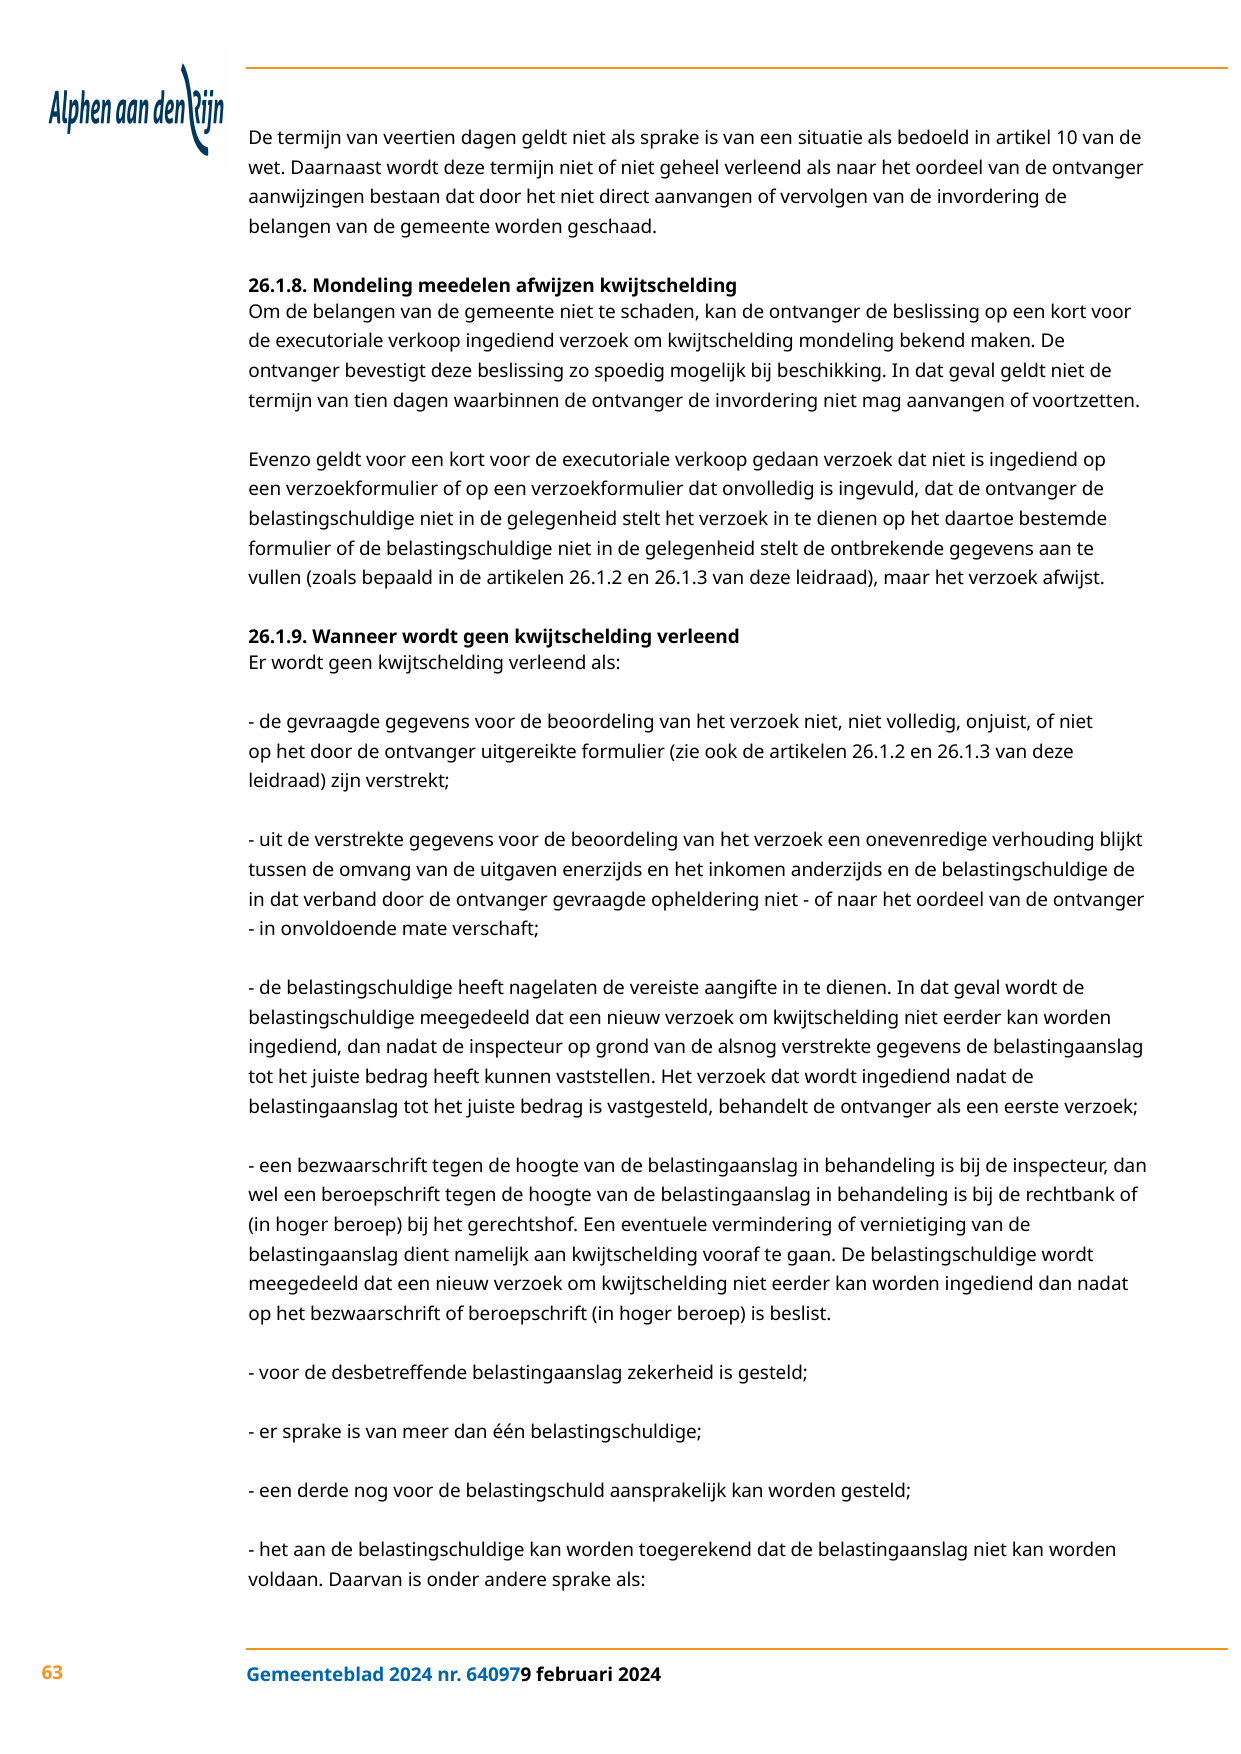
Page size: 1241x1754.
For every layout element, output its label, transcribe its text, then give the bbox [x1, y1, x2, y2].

text - voor de desbetreffende belastingaanslag zekerheid is gesteld; [248, 1359, 1152, 1385]
text formulier of de belastingschuldige niet in de gelegenheid stelt de ontbrekende gegevens aan te [248, 535, 1152, 560]
text - de gevraagde gegevens voor de beoordeling van het verzoek niet, niet volledig, onjuist, of niet [248, 708, 1152, 734]
text leidraad) zijn verstrekt; [248, 767, 1152, 793]
text belastingschuldige niet in de gelegenheid stelt het verzoek in te dienen op het daartoe bestemde [248, 505, 1152, 531]
text 26.1.8. Mondeling meedelen afwijzen kwijtschelding [248, 272, 1152, 298]
text - de belastingschuldige heeft nagelaten de vereiste aangifte in te dienen. In dat geval wordt de belastingschuldige meegedeeld dat een nieuw verzoek om kwijtschelding niet eerder kan worden ingediend, dan nadat de inspecteur op grond van de alsnog verstrekte gegevens de belastingaanslag tot het juiste bedrag heeft kunnen vaststellen. Het verzoek dat wordt ingediend nadat de belastingaanslag tot het juiste bedrag is vastgesteld, behandelt de ontvanger als een eerste verzoek; [248, 974, 1152, 1119]
text ontvanger bevestigt deze beslissing zo spoedig mogelijk bij beschikking. In dat geval geldt niet de [248, 357, 1152, 383]
text - een derde nog voor de belastingschuld aansprakelijk kan worden gesteld; [248, 1477, 1152, 1503]
text de executoriale verkoop ingediend verzoek om kwijtschelding mondeling bekend maken. De [248, 328, 1152, 353]
text - een bezwaarschrift tegen de hoogte van de belastingaanslag in behandeling is bij de inspecteur, dan wel een beroepschrift tegen de hoogte van de belastingaanslag in behandeling is bij de rechtbank of (in hoger beroep) bij het gerechtshof. Een eventuele vermindering of vernietiging van de belastingaanslag dient namelijk aan kwijtschelding vooraf te gaan. De belastingschuldige wordt meegedeeld dat een nieuw verzoek om kwijtschelding niet eerder kan worden ingediend dan nadat op het bezwaarschrift of beroepschrift (in hoger beroep) is beslist. [248, 1152, 1152, 1326]
text vullen (zoals bepaald in de artikelen 26.1.2 en 26.1.3 van deze leidraad), maar het verzoek afwijst. [248, 564, 1152, 590]
text - het aan de belastingschuldige kan worden toegerekend dat de belastingaanslag niet kan worden voldaan. Daarvan is onder andere sprake als: [248, 1537, 1152, 1592]
text een verzoekformulier of op een verzoekformulier dat onvolledig is ingevuld, dat de ontvanger de [248, 476, 1152, 501]
text Evenzo geldt voor een kort voor de executoriale verkoop gedaan verzoek dat niet is ingediend op [248, 446, 1152, 472]
text op het door de ontvanger uitgereikte formulier (zie ook de artikelen 26.1.2 en 26.1.3 van deze [248, 738, 1152, 764]
text - er sprake is van meer dan één belastingschuldige; [248, 1418, 1152, 1444]
text 26.1.9. Wanneer wordt geen kwijtschelding verleend [248, 623, 1152, 649]
text Om de belangen van de gemeente niet te schaden, kan de ontvanger de beslissing op een kort voor [248, 298, 1152, 324]
text - uit de verstrekte gegevens voor de beoordeling van het verzoek een onevenredige verhouding blijkt tussen de omvang van de uitgaven enerzijds en het inkomen anderzijds en de belastingschuldige de in dat verband door de ontvanger gevraagde opheldering niet - of naar het oordeel van de ontvanger - in onvoldoende mate verschaft; [248, 827, 1152, 941]
text Er wordt geen kwijtschelding verleend als: [248, 649, 1152, 675]
text termijn van tien dagen waarbinnen de ontvanger de invordering niet mag aanvangen of voortzetten. [248, 387, 1152, 412]
text De termijn van veertien dagen geldt niet als sprake is van een situatie als bedoeld in artikel 10 van de wet. Daarnaast wordt deze termijn niet of niet geheel verleend als naar het oordeel van de ontvanger aanwijzingen bestaan dat door het niet direct aanvangen of vervolgen van de invordering de belangen van de gemeente worden geschaad. [248, 124, 1152, 239]
picture [41, 47, 231, 172]
